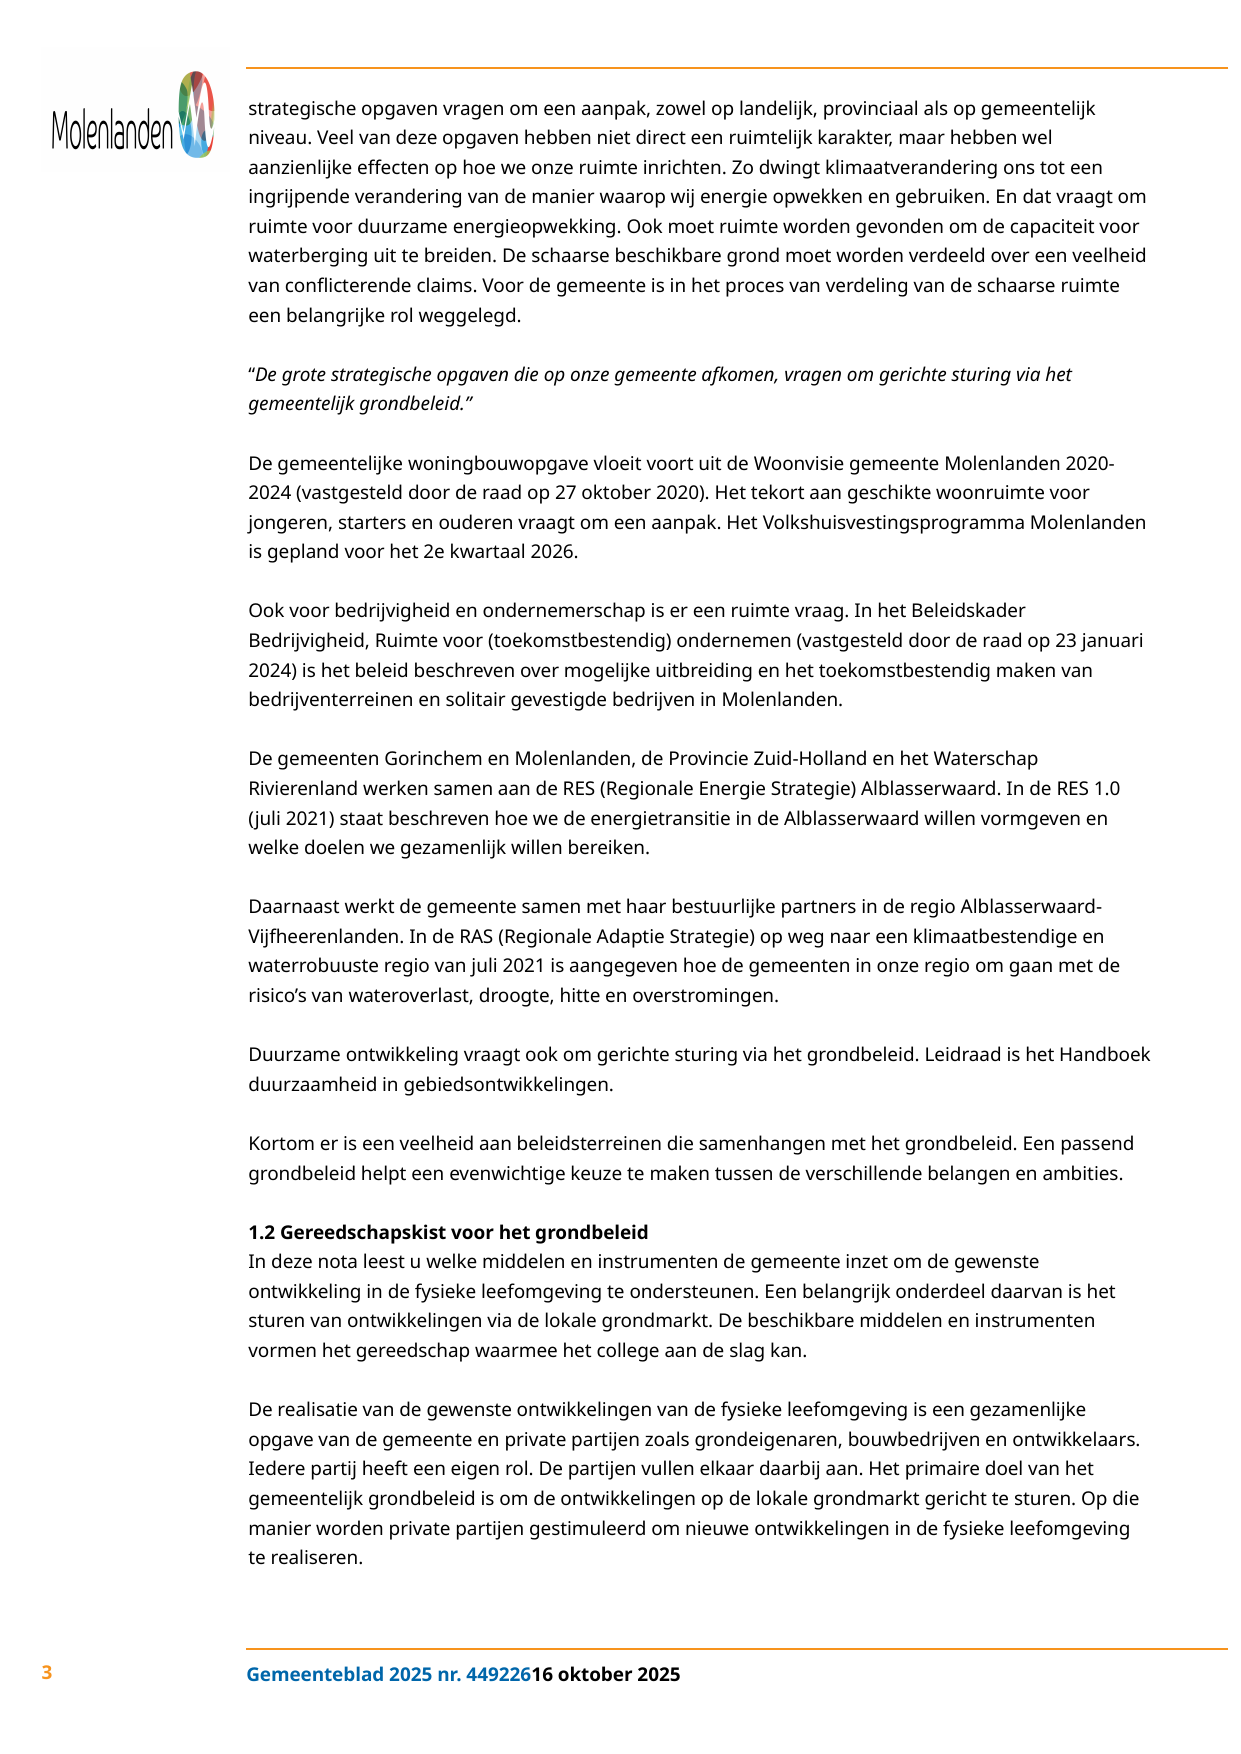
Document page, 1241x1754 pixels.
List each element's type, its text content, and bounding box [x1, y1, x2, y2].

text Duurzame ontwikkeling vraagt ook om gerichte sturing via het grondbeleid. Leidraad is het Handboek duurzaamheid in gebiedsontwikkelingen. [248, 1041, 1152, 1097]
text Ook voor bedrijvigheid en ondernemerschap is er een ruimte vraag. In het Beleidskader Bedrijvigheid, Ruimte voor (toekomstbestendig) ondernemen (vastgesteld door de raad op 23 januari 2024) is het beleid beschreven over mogelijke uitbreiding en het toekomstbestendig maken van bedrijventerreinen en solitair gevestigde bedrijven in Molenlanden. [248, 598, 1152, 712]
picture [41, 47, 231, 172]
text De gemeentelijke woningbouwopgave vloeit voort uit de Woonvisie gemeente Molenlanden 2020-2024 (vastgesteld door de raad op 27 oktober 2020). Het tekort aan geschikte woonruimte voor jongeren, starters en ouderen vraagt om een aanpak. Het Volkshuisvestingsprogramma Molenlanden is gepland voor het 2e kwartaal 2026. [248, 450, 1152, 564]
text strategische opgaven vragen om een aanpak, zowel op landelijk, provinciaal als op gemeentelijk niveau. Veel van deze opgaven hebben niet direct een ruimtelijk karakter, maar hebben wel aanzienlijke effecten op hoe we onze ruimte inrichten. Zo dwingt klimaatverandering ons tot een ingrijpende verandering van de manier waarop wij energie opwekken en gebruiken. En dat vraagt om ruimte voor duurzame energieopwekking. Ook moet ruimte worden gevonden om de capaciteit voor waterberging uit te breiden. De schaarse beschikbare grond moet worden verdeeld over een veelheid van conflicterende claims. Voor de gemeente is in het proces van verdeling van de schaarse ruimte een belangrijke rol weggelegd. [248, 95, 1152, 328]
text Kortom er is een veelheid aan beleidsterreinen die samenhangen met het grondbeleid. Een passend grondbeleid helpt een evenwichtige keuze te maken tussen de verschillende belangen en ambities. [248, 1130, 1152, 1186]
text De realisatie van de gewenste ontwikkelingen van de fysieke leefomgeving is een gezamenlijke opgave van de gemeente en private partijen zoals grondeigenaren, bouwbedrijven en ontwikkelaars. Iedere partij heeft een eigen rol. De partijen vullen elkaar daarbij aan. Het primaire doel van het gemeentelijk grondbeleid is om de ontwikkelingen op de lokale grondmarkt gericht te sturen. Op die manier worden private partijen gestimuleerd om nieuwe ontwikkelingen in de fysieke leefomgeving te realiseren. [248, 1396, 1152, 1570]
text De gemeenten Gorinchem en Molenlanden, de Provincie Zuid-Holland en het Waterschap Rivierenland werken samen aan de RES (Regionale Energie Strategie) Alblasserwaard. In de RES 1.0 (juli 2021) staat beschreven hoe we de energietransitie in de Alblasserwaard willen vormgeven en welke doelen we gezamenlijk willen bereiken. [248, 746, 1152, 860]
text Daarnaast werkt de gemeente samen met haar bestuurlijke partners in de regio Alblasserwaard-Vijfheerenlanden. In de RAS (Regionale Adaptie Strategie) op weg naar een klimaatbestendige en waterrobuuste regio van juli 2021 is aangegeven hoe de gemeenten in onze regio om gaan met de risico’s van wateroverlast, droogte, hitte en overstromingen. [248, 893, 1152, 1008]
text “De grote strategische opgaven die op onze gemeente afkomen, vragen om gerichte sturing via het gemeentelijk grondbeleid.” [248, 361, 1152, 416]
text 1.2 Gereedschapskist voor het grondbeleid [248, 1219, 1152, 1245]
text In deze nota leest u welke middelen en instrumenten de gemeente inzet om de gewenste ontwikkeling in de fysieke leefomgeving te ondersteunen. Een belangrijk onderdeel daarvan is het sturen van ontwikkelingen via de lokale grondmarkt. De beschikbare middelen en instrumenten vormen het gereedschap waarmee het college aan de slag kan. [248, 1248, 1152, 1363]
